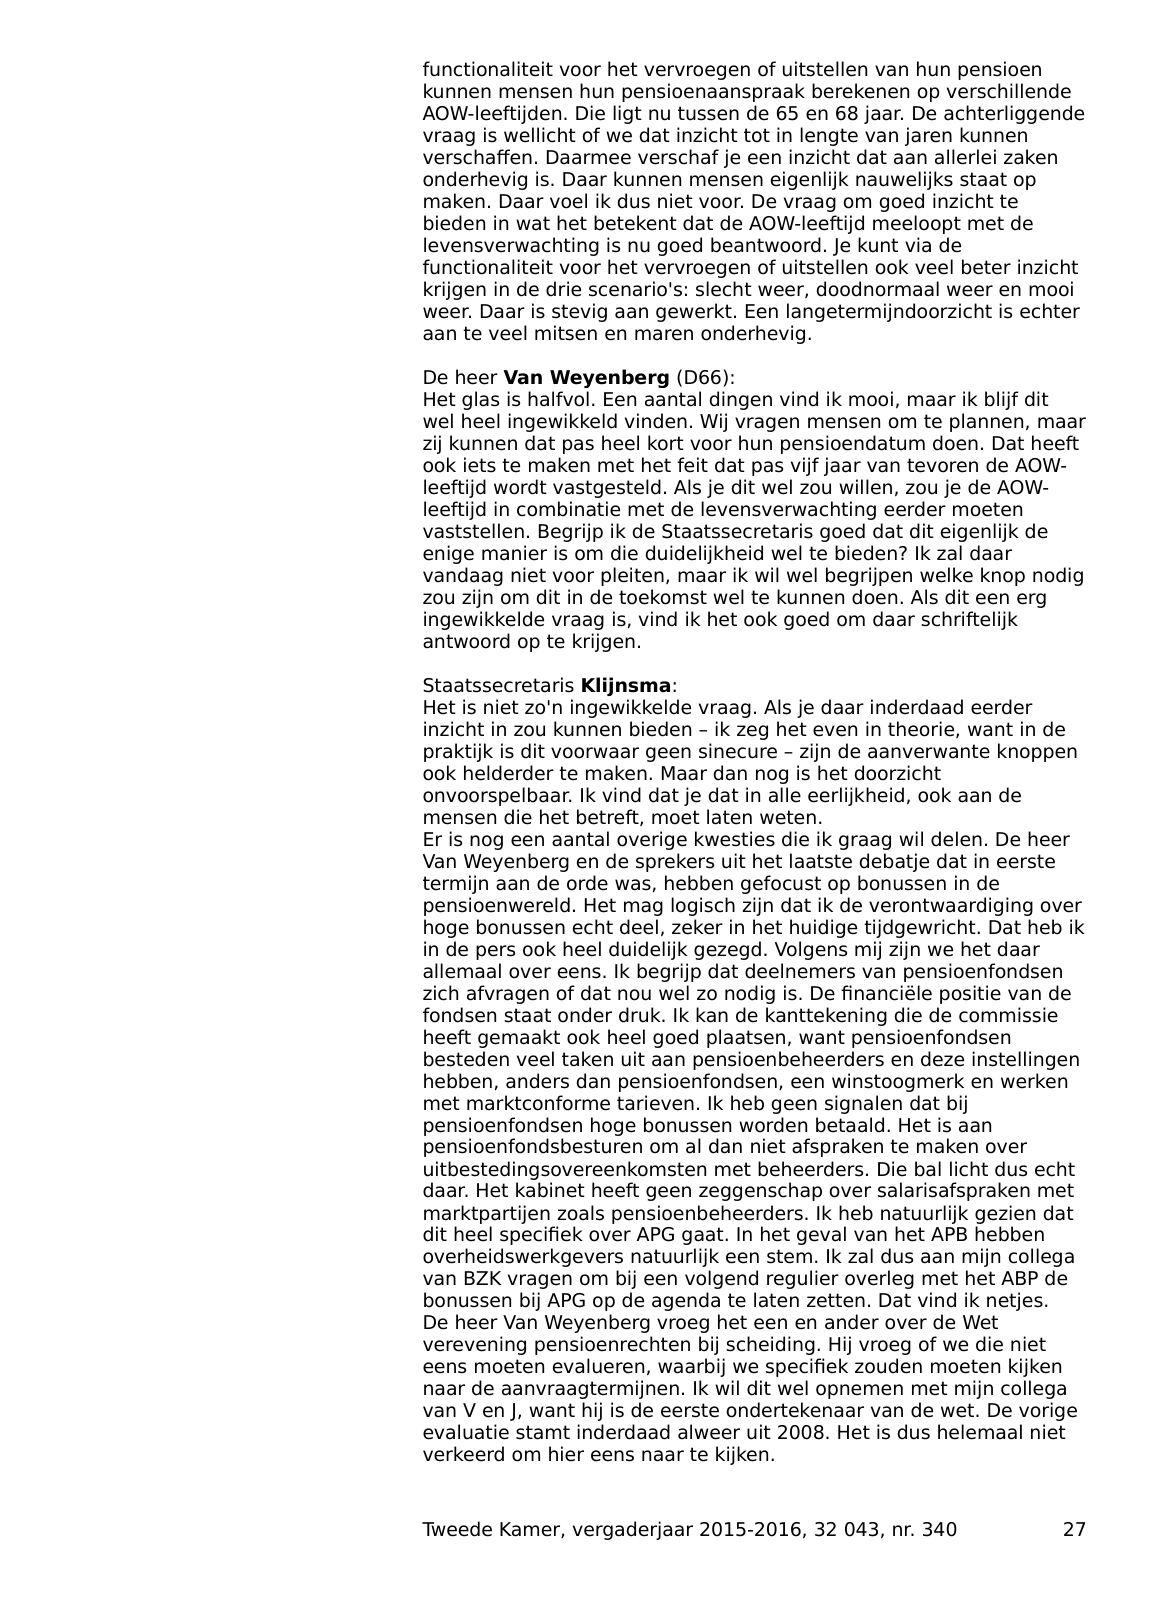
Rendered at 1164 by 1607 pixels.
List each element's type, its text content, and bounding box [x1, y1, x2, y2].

text Het glas is halfvol. Een aantal dingen vind ik mooi, maar ik blijf dit wel heel ingewikkeld vinden. Wij vragen mensen om te plannen, maar zij kunnen dat pas heel kort voor hun pensioendatum doen. Dat heeft ook iets te maken met het feit dat pas vijf jaar van tevoren de AOW-leeftijd wordt vastgesteld. Als je dit wel zou willen, zou je de AOW-leeftijd in combinatie met de levensverwachting eerder moeten vaststellen. Begrijp ik de Staatssecretaris goed dat dit eigenlijk de enige manier is om die duidelijkheid wel te bieden? Ik zal daar vandaag niet voor pleiten, maar ik wil wel begrijpen welke knop nodig zou zijn om dit in de toekomst wel te kunnen doen. Als dit een erg ingewikkelde vraag is, vind ik het ook goed om daar schriftelijk antwoord op te krijgen. [422, 389, 1087, 653]
text functionaliteit voor het vervroegen of uitstellen van hun pensioen kunnen mensen hun pensioenaanspraak berekenen op verschillende AOW-leeftijden. Die ligt nu tussen de 65 en 68 jaar. De achterliggende vraag is wellicht of we dat inzicht tot in lengte van jaren kunnen verschaffen. Daarmee verschaf je een inzicht dat aan allerlei zaken onderhevig is. Daar kunnen mensen eigenlijk nauwelijks staat op maken. Daar voel ik dus niet voor. De vraag om goed inzicht te bieden in wat het betekent dat de AOW-leeftijd meeloopt met de levensverwachting is nu goed beantwoord. Je kunt via de functionaliteit voor het vervroegen of uitstellen ook veel beter inzicht krijgen in de drie scenario's: slecht weer, doodnormaal weer en mooi weer. Daar is stevig aan gewerkt. Een langetermijndoorzicht is echter aan te veel mitsen en maren onderhevig. [422, 59, 1087, 345]
text Staatssecretaris Klijnsma: [422, 675, 1087, 697]
text De heer Van Weyenberg vroeg het een en ander over de Wet verevening pensioenrechten bij scheiding. Hij vroeg of we die niet eens moeten evalueren, waarbij we specifiek zouden moeten kijken naar de aanvraagtermijnen. Ik wil dit wel opnemen met mijn collega van V en J, want hij is de eerste ondertekenaar van de wet. De vorige evaluatie stamt inderdaad alweer uit 2008. Het is dus helemaal niet verkeerd om hier eens naar te kijken. [422, 1312, 1087, 1466]
text De heer Van Weyenberg (D66): [422, 367, 1087, 389]
text Het is niet zo'n ingewikkelde vraag. Als je daar inderdaad eerder inzicht in zou kunnen bieden – ik zeg het even in theorie, want in de praktijk is dit voorwaar geen sinecure – zijn de aanverwante knoppen ook helderder te maken. Maar dan nog is het doorzicht onvoorspelbaar. Ik vind dat je dat in alle eerlijkheid, ook aan de mensen die het betreft, moet laten weten. [422, 697, 1087, 829]
text Er is nog een aantal overige kwesties die ik graag wil delen. De heer Van Weyenberg en de sprekers uit het laatste debatje dat in eerste termijn aan de orde was, hebben gefocust op bonussen in de pensioenwereld. Het mag logisch zijn dat ik de verontwaardiging over hoge bonussen echt deel, zeker in het huidige tijdgewricht. Dat heb ik in de pers ook heel duidelijk gezegd. Volgens mij zijn we het daar allemaal over eens. Ik begrijp dat deelnemers van pensioenfondsen zich afvragen of dat nou wel zo nodig is. De financiële positie van de fondsen staat onder druk. Ik kan de kanttekening die de commissie heeft gemaakt ook heel goed plaatsen, want pensioenfondsen besteden veel taken uit aan pensioenbeheerders en deze instellingen hebben, anders dan pensioenfondsen, een winstoogmerk en werken met marktconforme tarieven. Ik heb geen signalen dat bij pensioenfondsen hoge bonussen worden betaald. Het is aan pensioenfondsbesturen om al dan niet afspraken te maken over uitbestedingsovereenkomsten met beheerders. Die bal licht dus echt daar. Het kabinet heeft geen zeggenschap over salarisafspraken met marktpartijen zoals pensioenbeheerders. Ik heb natuurlijk gezien dat dit heel specifiek over APG gaat. In het geval van het APB hebben overheidswerkgevers natuurlijk een stem. Ik zal dus aan mijn collega van BZK vragen om bij een volgend regulier overleg met het ABP de bonussen bij APG op de agenda te laten zetten. Dat vind ik netjes. [422, 829, 1087, 1312]
